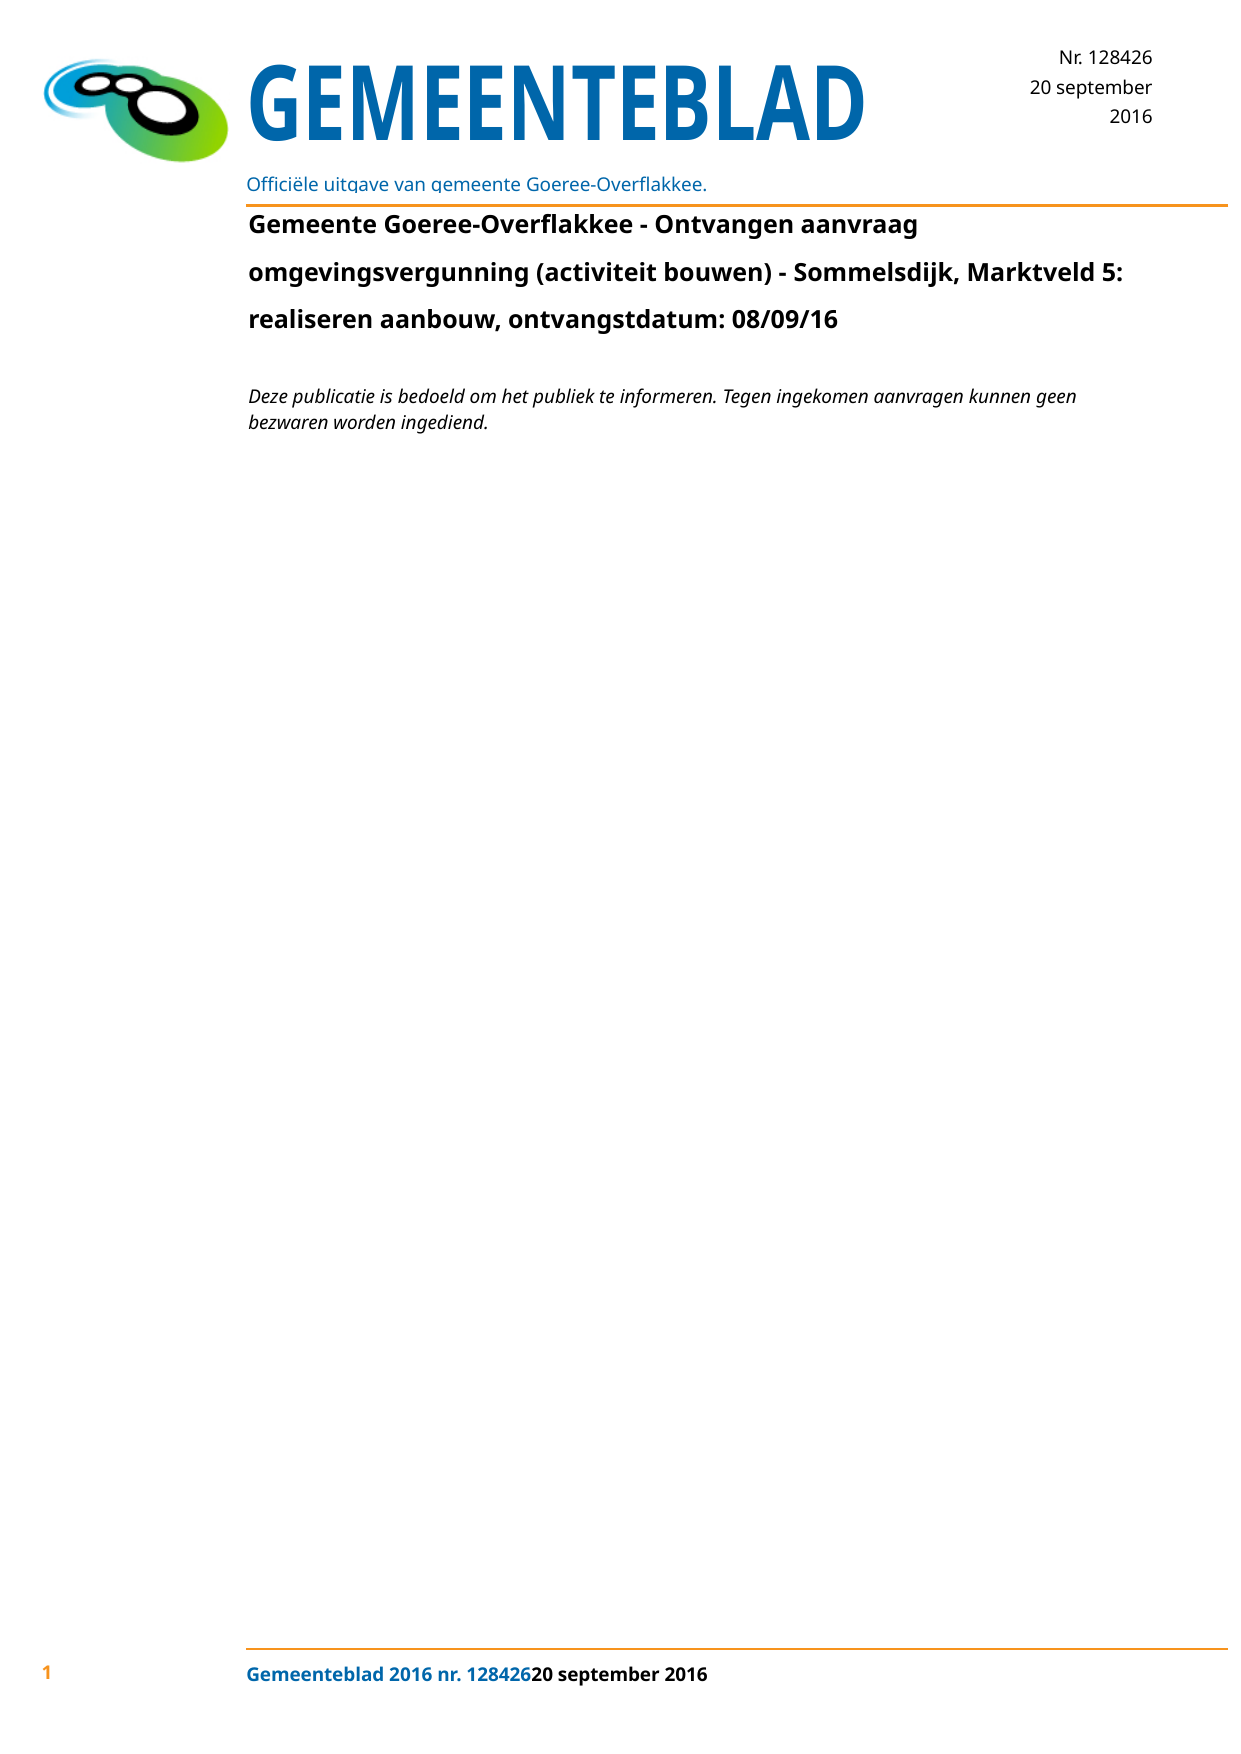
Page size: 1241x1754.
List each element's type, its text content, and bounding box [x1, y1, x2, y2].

text Gemeente Goeree-Overflakkee - Ontvangen aanvraag omgevingsvergunning (activiteit bouwen) - Sommelsdijk, Marktveld 5: realiseren aanbouw, ontvangstdatum: 08/09/16 [248, 207, 1152, 336]
text Deze publicatie is bedoeld om het publiek te informeren. Tegen ingekomen aanvragen kunnen geen bezwaren worden ingediend. [248, 384, 1152, 435]
picture [41, 47, 231, 172]
